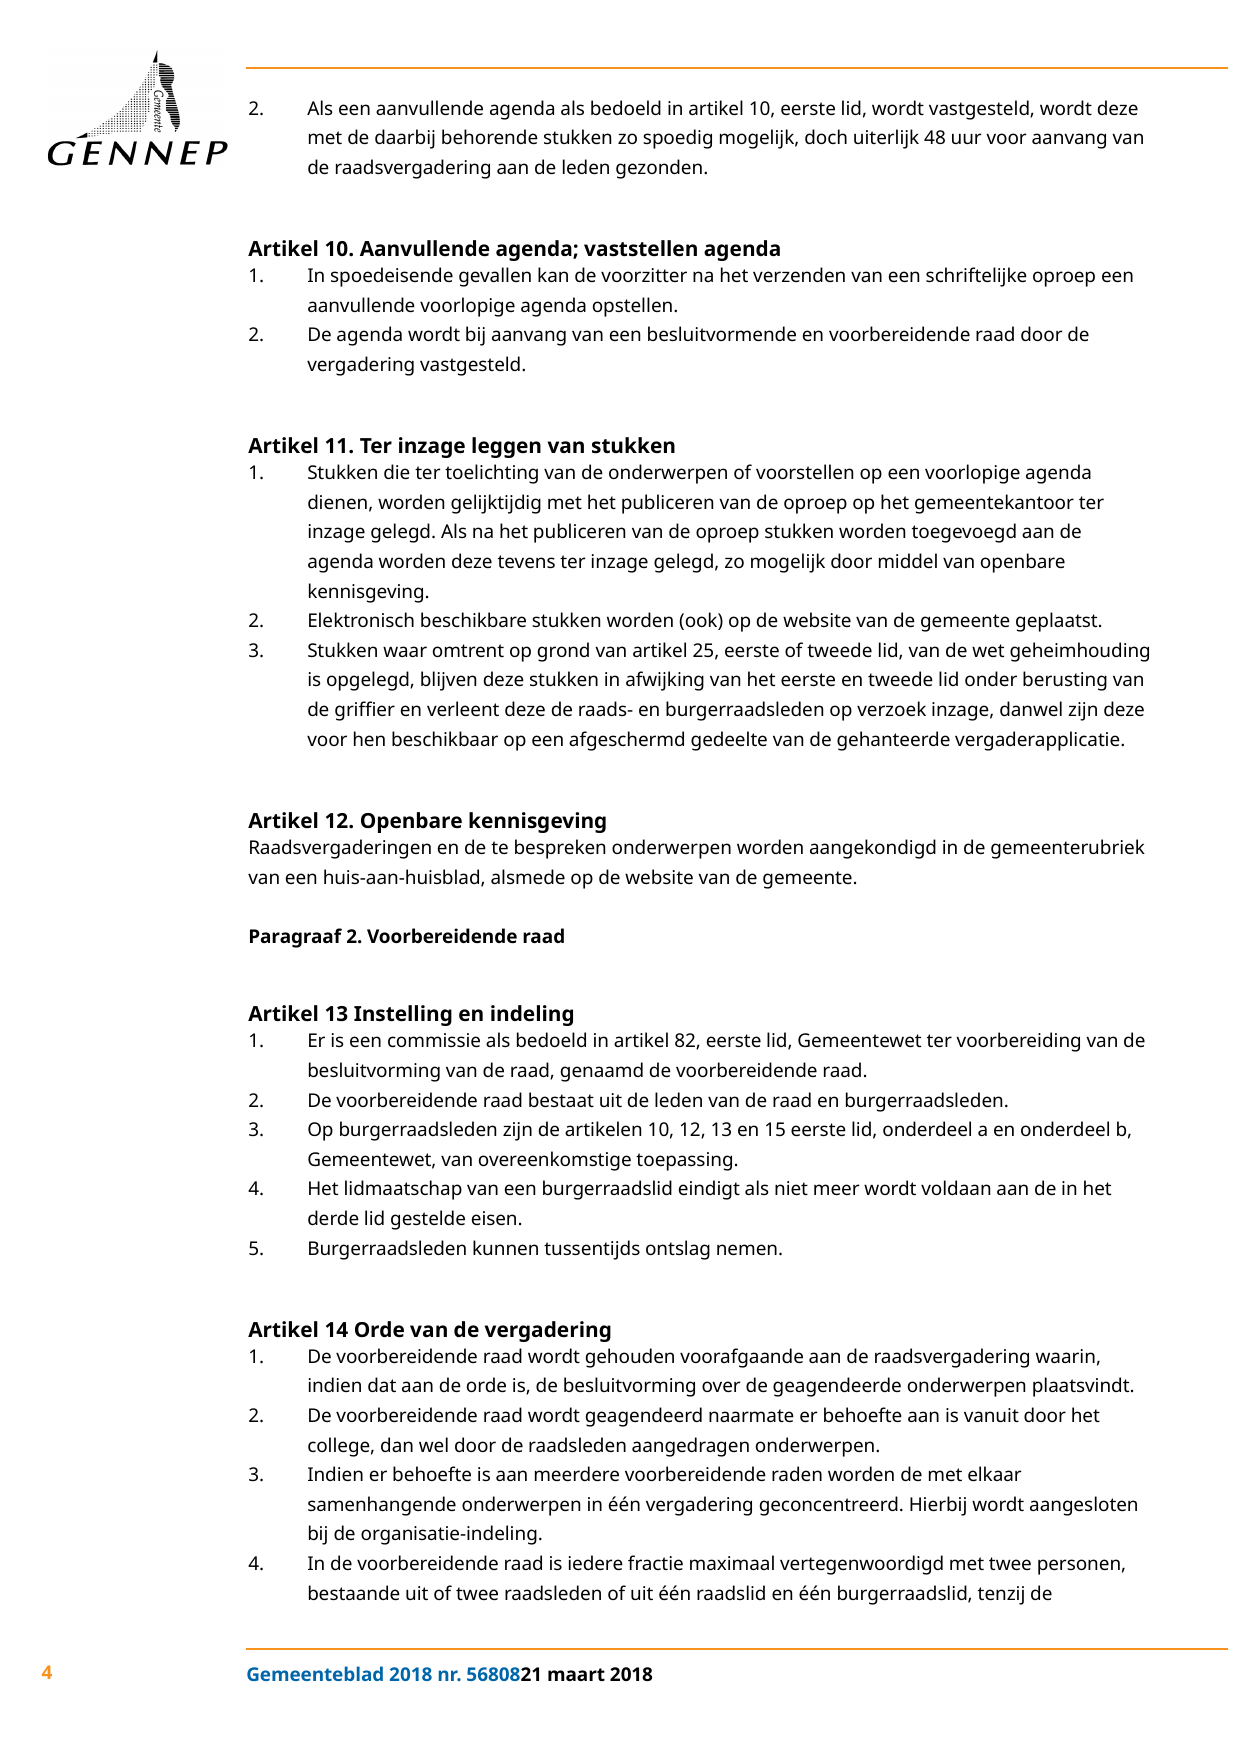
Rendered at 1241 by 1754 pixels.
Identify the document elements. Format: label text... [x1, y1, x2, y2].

list Stukken waar omtrent op grond van artikel 25, eerste of tweede lid, van de wet geheimhouding is opgelegd, blijven deze stukken in afwijking van het eerste en tweede lid onder berusting van de griffier en verleent deze de raads- en burgerraadsleden op verzoek inzage, danwel zijn deze voor hen beschikbaar op een afgeschermd gedeelte van de gehanteerde vergaderapplicatie. [248, 637, 1152, 752]
text Paragraaf 2. Voorbereidende raad [248, 923, 1152, 949]
text Raadsvergaderingen en de te bespreken onderwerpen worden aangekondigd in de gemeenterubriek van een huis-aan-huisblad, alsmede op de website van de gemeente. [248, 834, 1152, 889]
list Als een aanvullende agenda als bedoeld in artikel 10, eerste lid, wordt vastgesteld, wordt deze met de daarbij behorende stukken zo spoedig mogelijk, doch uiterlijk 48 uur voor aanvang van de raadsvergadering aan de leden gezonden. [248, 95, 1152, 180]
text Artikel 13 Instelling en indeling [248, 999, 1152, 1028]
list De voorbereidende raad wordt gehouden voorafgaande aan de raadsvergadering waarin, indien dat aan de orde is, de besluitvorming over de geagendeerde onderwerpen plaatsvindt. [248, 1343, 1152, 1398]
text Artikel 11. Ter inzage leggen van stukken [248, 431, 1152, 459]
list De voorbereidende raad wordt geagendeerd naarmate er behoefte aan is vanuit door het college, dan wel door de raadsleden aangedragen onderwerpen. [248, 1402, 1152, 1458]
list De voorbereidende raad bestaat uit de leden van de raad en burgerraadsleden. [248, 1087, 1152, 1112]
list Het lidmaatschap van een burgerraadslid eindigt als niet meer wordt voldaan aan de in het derde lid gestelde eisen. [248, 1176, 1152, 1231]
text Artikel 14 Orde van de vergadering [248, 1315, 1152, 1343]
picture [41, 47, 231, 172]
list In spoedeisende gevallen kan de voorzitter na het verzenden van een schriftelijke oproep een aanvullende voorlopige agenda opstellen. [248, 262, 1152, 318]
list Elektronisch beschikbare stukken worden (ook) op de website van de gemeente geplaatst. [248, 607, 1152, 633]
list Burgerraadsleden kunnen tussentijds ontslag nemen. [248, 1235, 1152, 1260]
list Indien er behoefte is aan meerdere voorbereidende raden worden de met elkaar samenhangende onderwerpen in één vergadering geconcentreerd. Hierbij wordt aangesloten bij de organisatie-indeling. [248, 1461, 1152, 1546]
list Stukken die ter toelichting van de onderwerpen of voorstellen op een voorlopige agenda dienen, worden gelijktijdig met het publiceren van de oproep op het gemeentekantoor ter inzage gelegd. Als na het publiceren van de oproep stukken worden toegevoegd aan de agenda worden deze tevens ter inzage gelegd, zo mogelijk door middel van openbare kennisgeving. [248, 459, 1152, 604]
text Artikel 12. Openbare kennisgeving [248, 806, 1152, 834]
text Artikel 10. Aanvullende agenda; vaststellen agenda [248, 234, 1152, 262]
list In de voorbereidende raad is iedere fractie maximaal vertegenwoordigd met twee personen, bestaande uit of twee raadsleden of uit één raadslid en één burgerraadslid, tenzij de [248, 1550, 1152, 1606]
list Er is een commissie als bedoeld in artikel 82, eerste lid, Gemeentewet ter voorbereiding van de besluitvorming van de raad, genaamd de voorbereidende raad. [248, 1028, 1152, 1083]
list De agenda wordt bij aanvang van een besluitvormende en voorbereidende raad door de vergadering vastgesteld. [248, 322, 1152, 377]
list Op burgerraadsleden zijn de artikelen 10, 12, 13 en 15 eerste lid, onderdeel a en onderdeel b, Gemeentewet, van overeenkomstige toepassing. [248, 1116, 1152, 1172]
